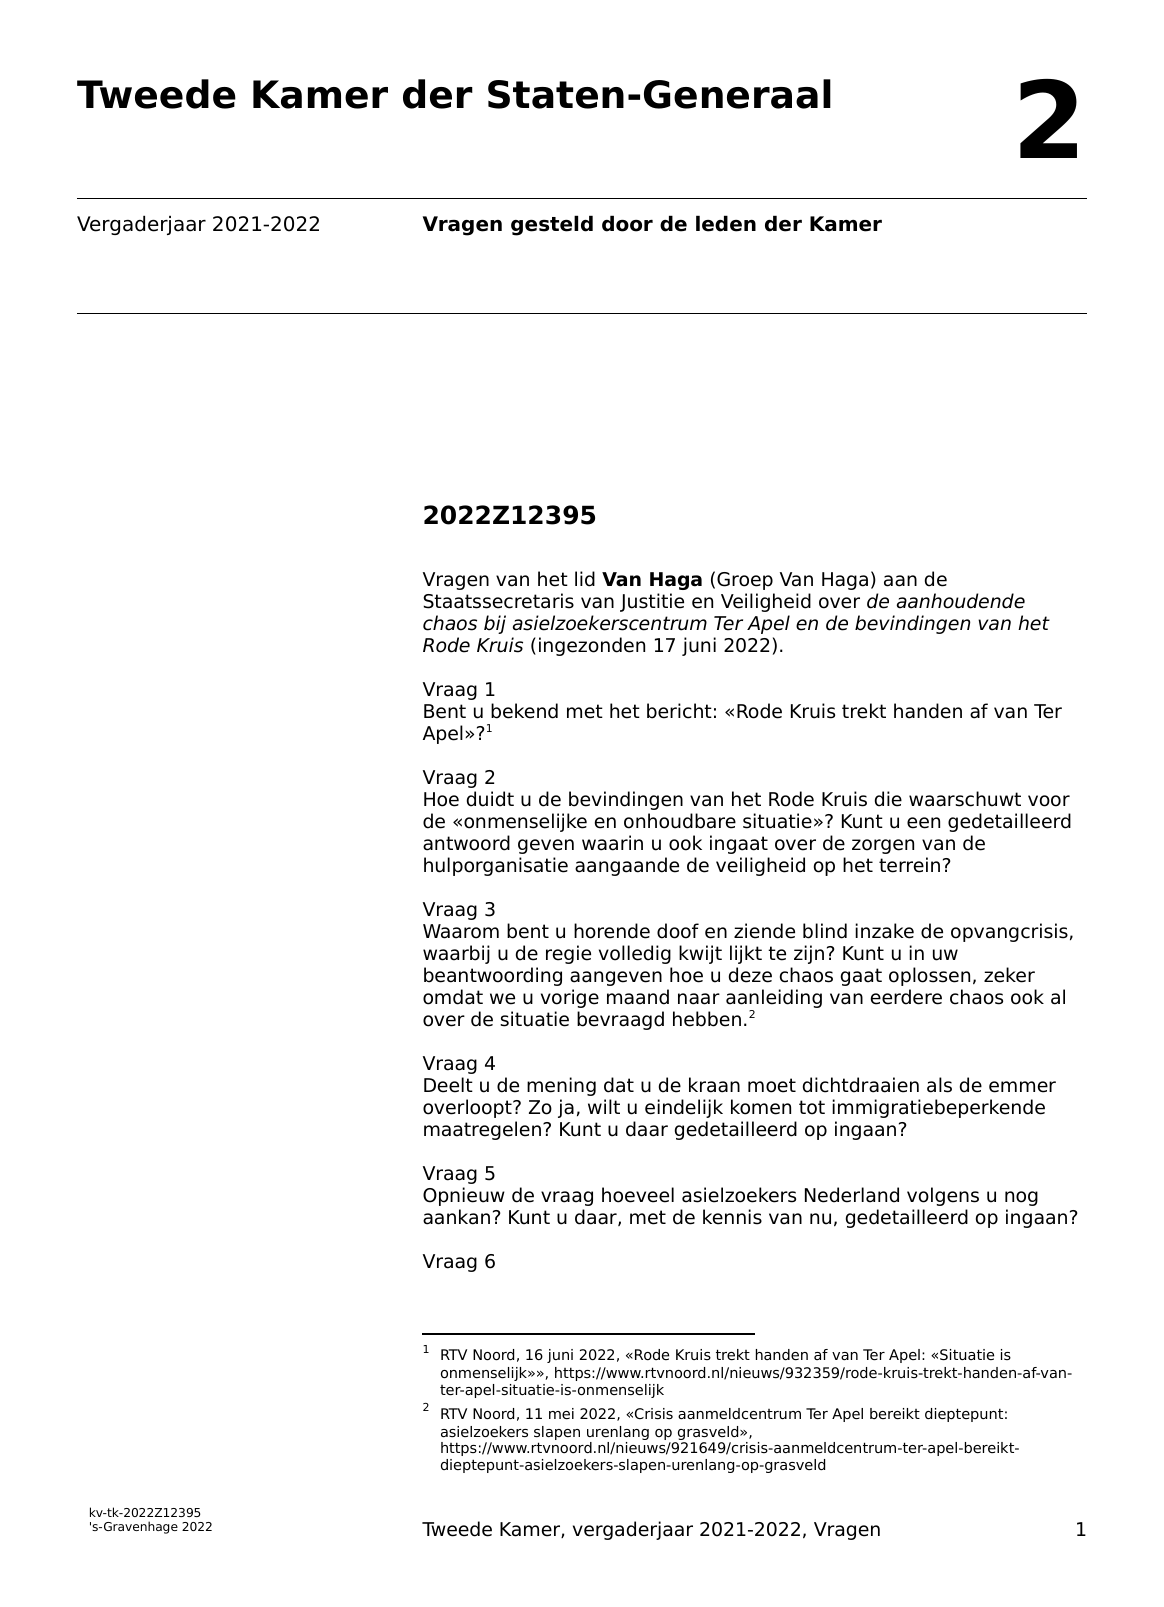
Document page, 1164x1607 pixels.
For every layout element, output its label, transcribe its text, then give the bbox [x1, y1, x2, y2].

text 2022Z12395 [422, 501, 1087, 531]
text Bent u bekend met het bericht: «Rode Kruis trekt handen af van Ter Apel»? [422, 701, 1087, 745]
text Hoe duidt u de bevindingen van het Rode Kruis die waarschuwt voor de «onmenselijke en onhoudbare situatie»? Kunt u een gedetailleerd antwoord geven waarin u ook ingaat over de zorgen van de hulporganisatie aangaande de veiligheid op het terrein? [422, 789, 1087, 877]
text Vraag 1 [422, 679, 1087, 701]
text Vraag 6 [422, 1251, 1087, 1273]
text RTV Noord, 11 mei 2022, «Crisis aanmeldcentrum Ter Apel bereikt dieptepunt: asielzoekers slapen urenlang op grasveld», https://www.rtvnoord.nl/nieuws/921649/crisis-aanmeldcentrum-ter-apel-bereikt-dieptepunt-asielzoekers-slapen-urenlang-op-grasveld [422, 1402, 1087, 1474]
text Deelt u de mening dat u de kraan moet dichtdraaien als de emmer overloopt? Zo ja, wilt u eindelijk komen tot immigratiebeperkende maatregelen? Kunt u daar gedetailleerd op ingaan? [422, 1075, 1087, 1141]
text Vragen van het lid Van Haga (Groep Van Haga) aan de Staatssecretaris van Justitie en Veiligheid over de aanhoudende chaos bij asielzoekerscentrum Ter Apel en de bevindingen van het Rode Kruis (ingezonden 17 juni 2022). [422, 569, 1087, 657]
table_header 2 [886, 59, 1087, 198]
text RTV Noord, 16 juni 2022, «Rode Kruis trekt handen af van Ter Apel: «Situatie is onmenselijk»», https://www.rtvnoord.nl/nieuws/932359/rode-kruis-trekt-handen-af-van-ter-apel-situatie-is-onmenselijk [422, 1343, 1087, 1399]
text kv-tk-2022Z12395 [88, 1506, 323, 1520]
text 's-Gravenhage 2022 [88, 1520, 323, 1534]
table_cell Vergaderjaar 2021-2022 [77, 199, 422, 313]
text Vraag 3 [422, 899, 1087, 921]
table_header Tweede Kamer der Staten-Generaal [77, 59, 886, 198]
text Vraag 2 [422, 767, 1087, 789]
text Vraag 4 [422, 1053, 1087, 1075]
text Vraag 5 [422, 1163, 1087, 1185]
text Opnieuw de vraag hoeveel asielzoekers Nederland volgens u nog aankan? Kunt u daar, met de kennis van nu, gedetailleerd op ingaan? [422, 1185, 1087, 1229]
table_cell Vragen gesteld door de leden der Kamer [422, 199, 1087, 313]
text Waarom bent u horende doof en ziende blind inzake de opvangcrisis, waarbij u de regie volledig kwijt lijkt te zijn? Kunt u in uw beantwoording aangeven hoe u deze chaos gaat oplossen, zeker omdat we u vorige maand naar aanleiding van eerdere chaos ook al over de situatie bevraagd hebben. [422, 921, 1087, 1031]
